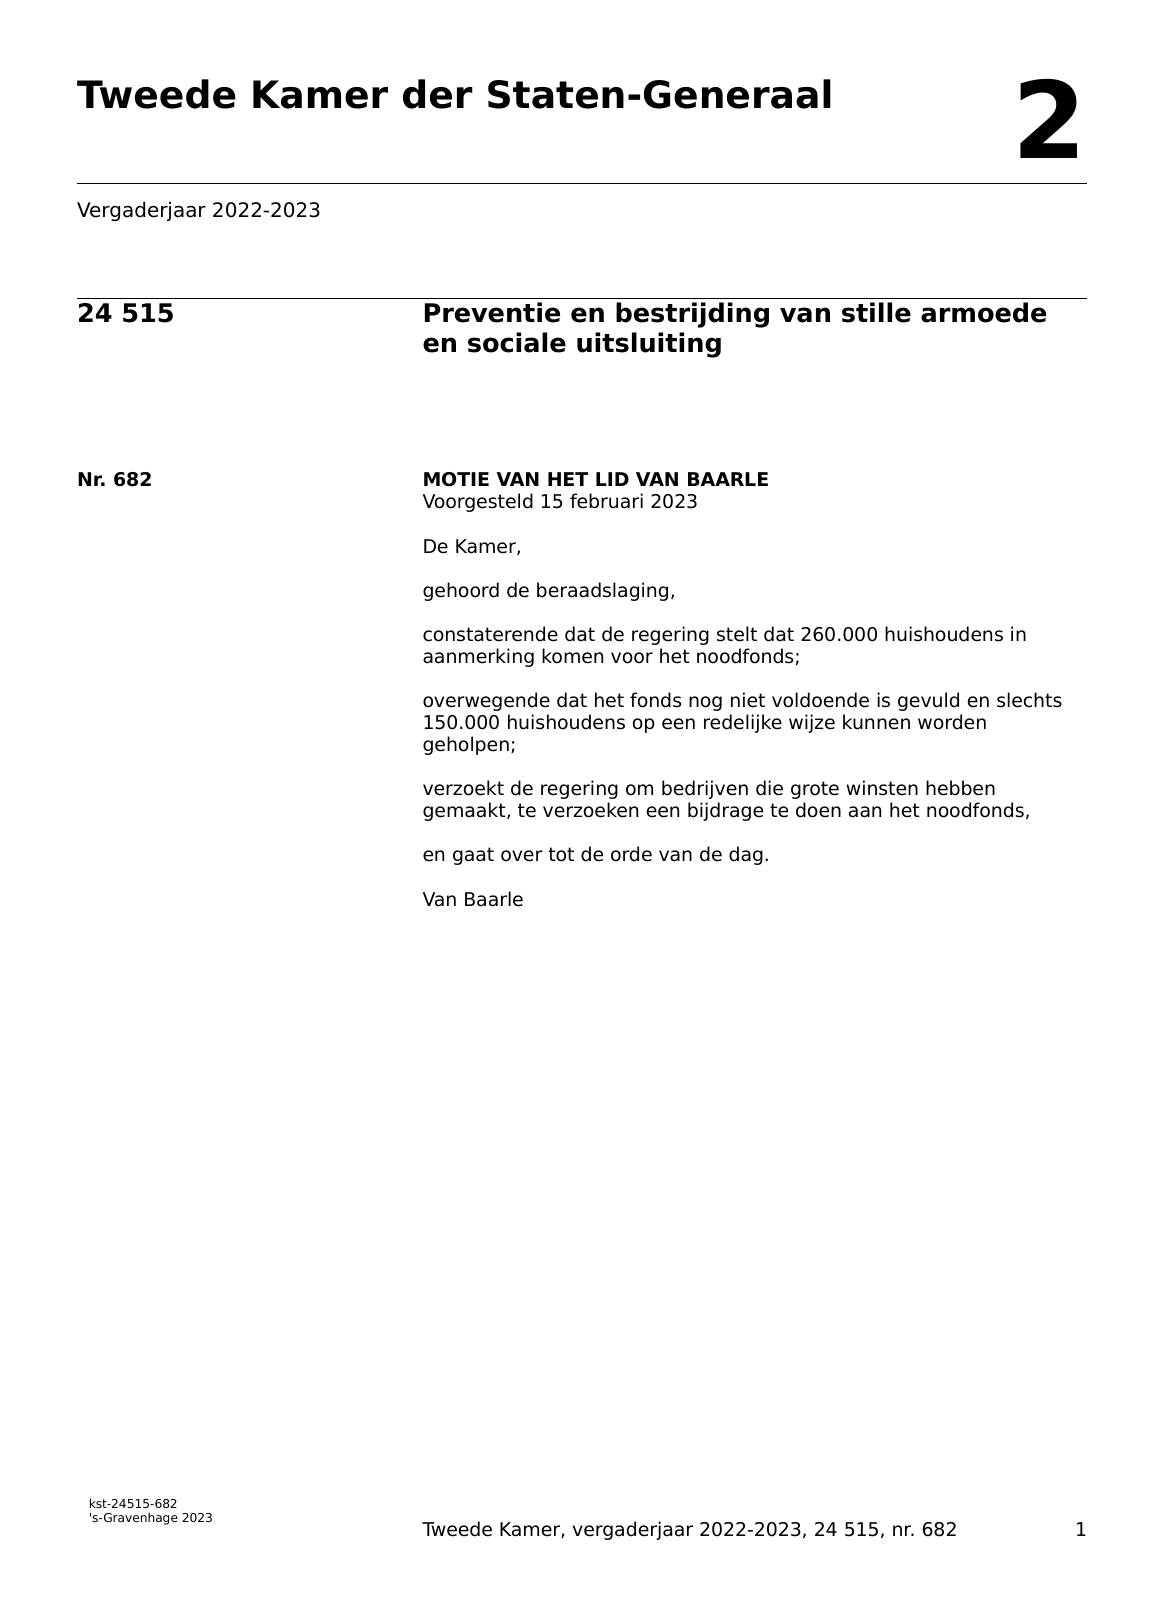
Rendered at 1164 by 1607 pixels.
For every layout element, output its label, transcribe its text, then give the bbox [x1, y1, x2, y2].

text kst-24515-682 [88, 1497, 323, 1511]
table_cell Vergaderjaar 2022-2023 [77, 184, 1087, 298]
text 's-Gravenhage 2023 [88, 1511, 323, 1525]
text constaterende dat de regering stelt dat 260.000 huishoudens in aanmerking komen voor het noodfonds; [422, 624, 1087, 668]
table_header Tweede Kamer der Staten-Generaal [77, 59, 886, 183]
text verzoekt de regering om bedrijven die grote winsten hebben gemaakt, te verzoeken een bijdrage te doen aan het noodfonds, [422, 778, 1087, 822]
table_header 2 [886, 59, 1087, 183]
text De Kamer, [422, 536, 1087, 557]
subtitle 24 515 Preventie en bestrijding van stille armoede en sociale uitsluiting [77, 299, 1087, 358]
text en gaat over tot de orde van de dag. [422, 844, 1087, 866]
text gehoord de beraadslaging, [422, 580, 1087, 602]
subtitle Nr. 682 MOTIE VAN HET LID VAN BAARLE [77, 469, 1087, 491]
text Voorgesteld 15 februari 2023 [422, 491, 1087, 513]
text overwegende dat het fonds nog niet voldoende is gevuld en slechts 150.000 huishoudens op een redelijke wijze kunnen worden geholpen; [422, 690, 1087, 756]
text Van Baarle [422, 888, 1087, 910]
